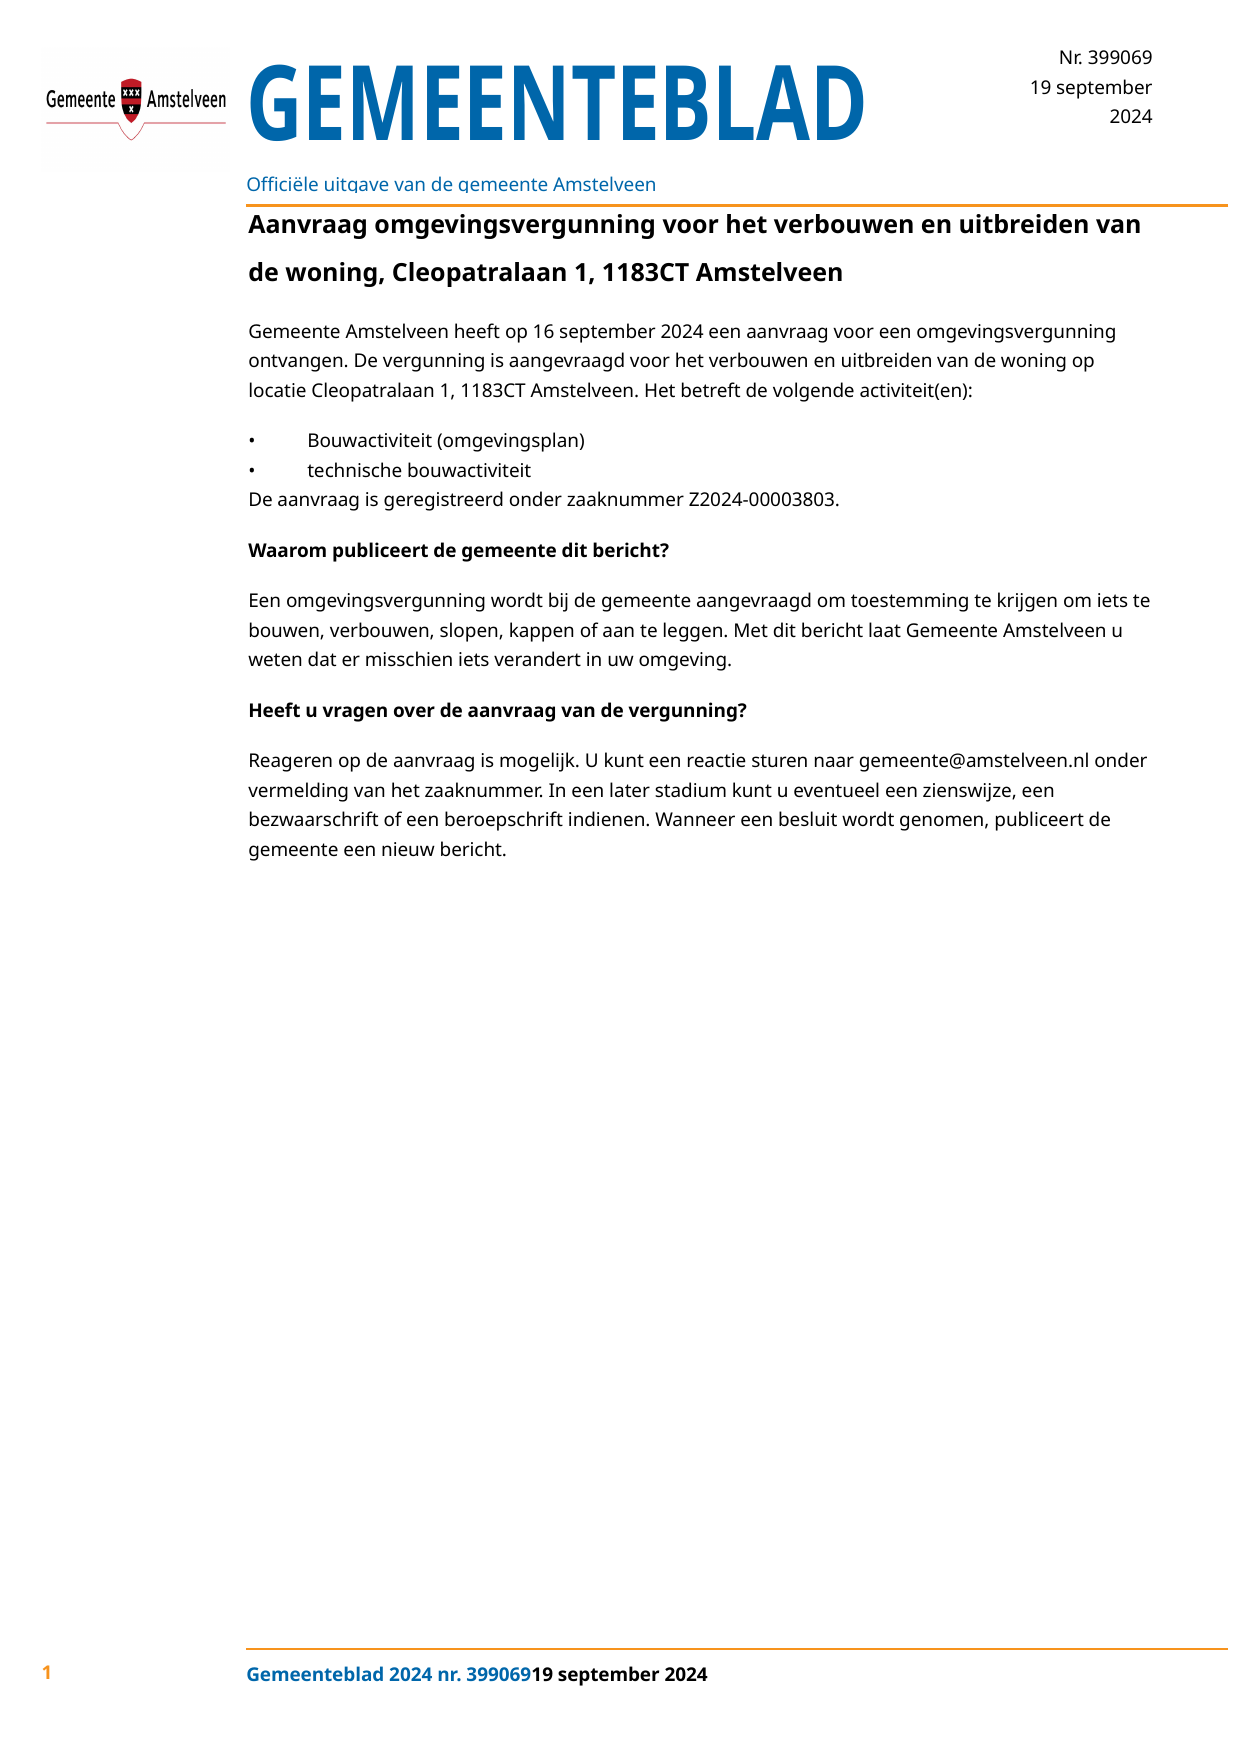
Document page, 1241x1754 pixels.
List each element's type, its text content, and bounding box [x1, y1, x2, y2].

text Gemeente Amstelveen heeft op 16 september 2024 een aanvraag voor een omgevingsvergunning ontvangen. De vergunning is aangevraagd voor het verbouwen en uitbreiden van de woning op locatie Cleopatralaan 1, 1183CT Amstelveen. Het betreft de volgende activiteit(en): [248, 318, 1152, 403]
text Heeft u vragen over de aanvraag van de vergunning? [248, 697, 1152, 723]
text Reageren op de aanvraag is mogelijk. U kunt een reactie sturen naar gemeente@amstelveen.nl onder vermelding van het zaaknummer. In een later stadium kunt u eventueel een zienswijze, een bezwaarschrift of een beroepschrift indienen. Wanneer een besluit wordt genomen, publiceert de gemeente een nieuw bericht. [248, 747, 1152, 862]
picture [41, 47, 231, 172]
list technische bouwactiviteit [248, 457, 1152, 483]
text Aanvraag omgevingsvergunning voor het verbouwen en uitbreiden van de woning, Cleopatralaan 1, 1183CT Amstelveen [248, 207, 1152, 288]
list Bouwactiviteit (omgevingsplan) [248, 427, 1152, 453]
text De aanvraag is geregistreerd onder zaaknummer Z2024-00003803. [248, 487, 1152, 512]
text Een omgevingsvergunning wordt bij de gemeente aangevraagd om toestemming te krijgen om iets te bouwen, verbouwen, slopen, kappen of aan te leggen. Met dit bericht laat Gemeente Amstelveen u weten dat er misschien iets verandert in uw omgeving. [248, 587, 1152, 672]
text Waarom publiceert de gemeente dit bericht? [248, 537, 1152, 563]
